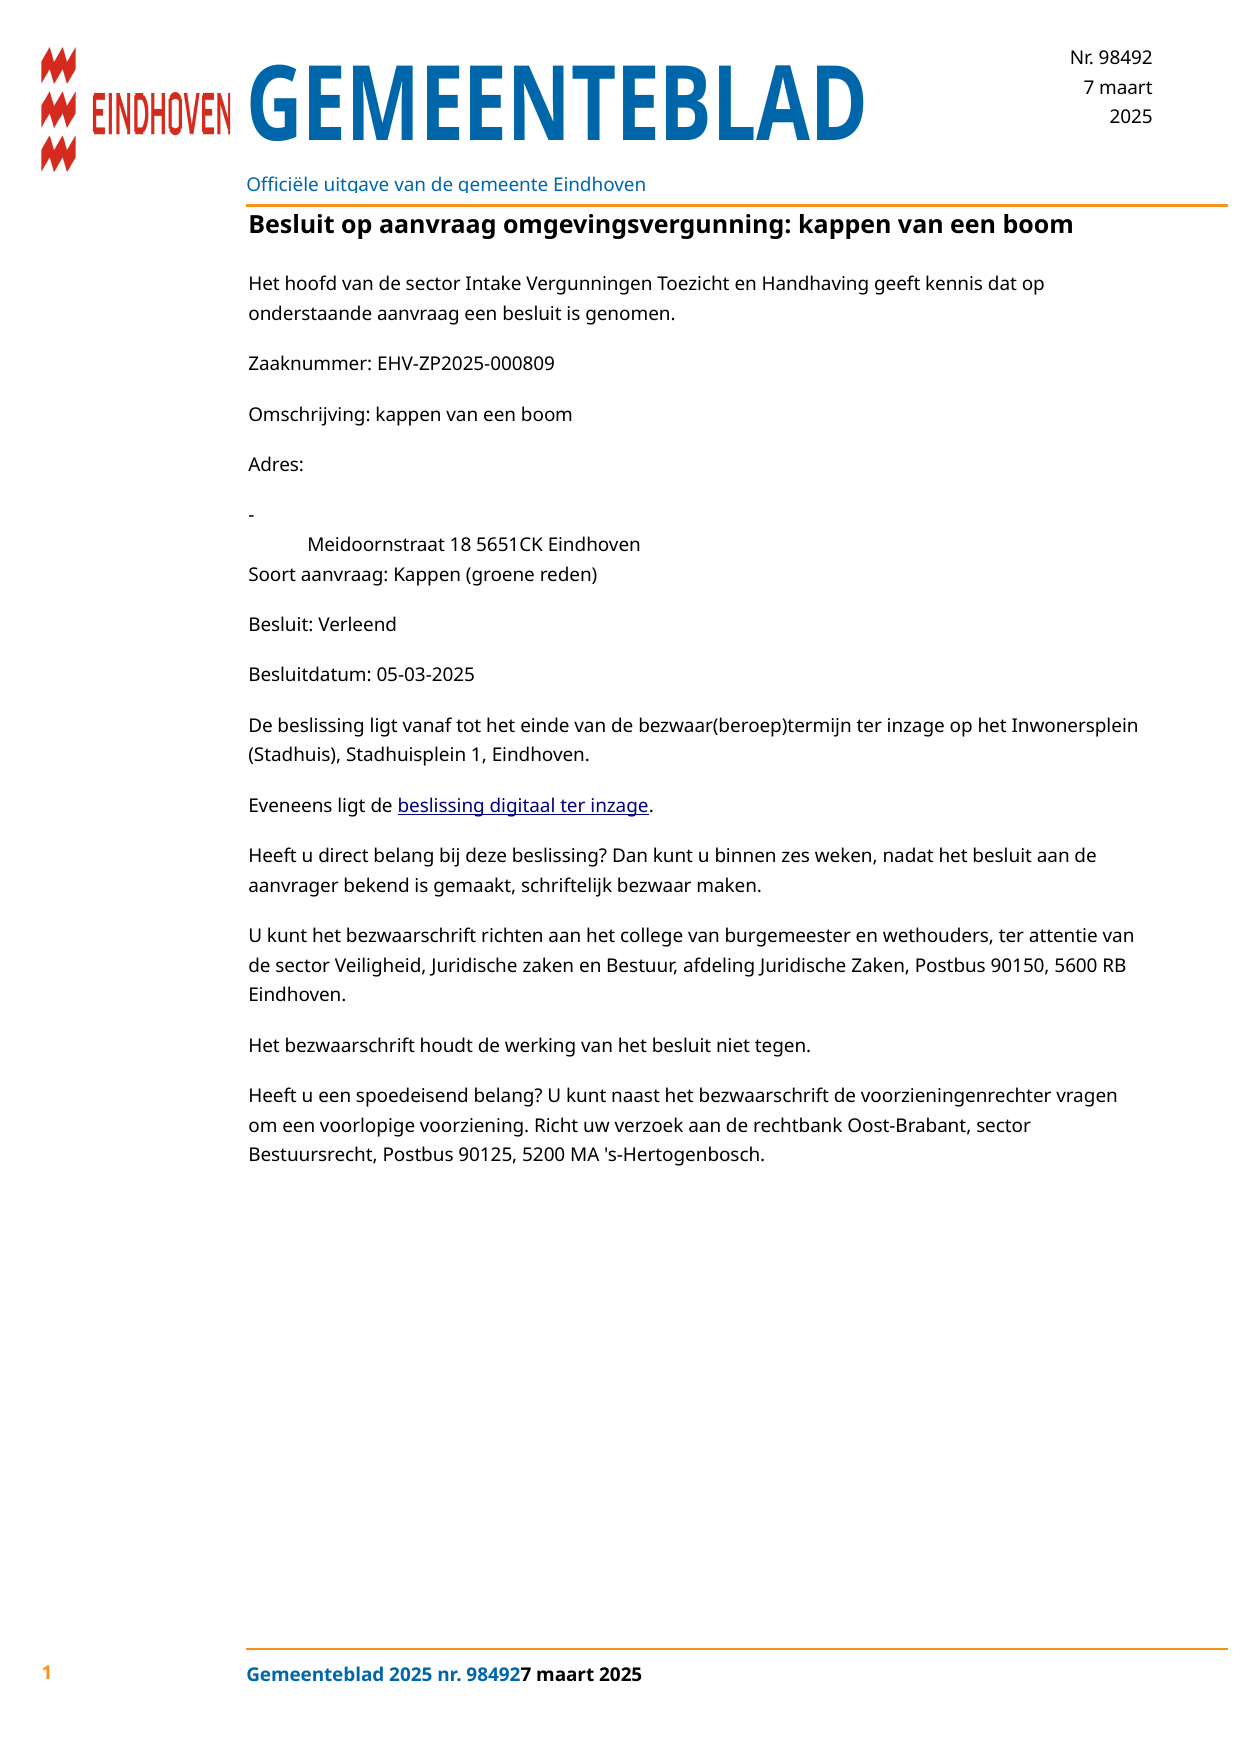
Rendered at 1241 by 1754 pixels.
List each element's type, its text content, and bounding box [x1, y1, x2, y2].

text Besluit: Verleend [248, 611, 1152, 637]
text Zaaknummer: EHV-ZP2025-000809 [248, 350, 1152, 376]
text Soort aanvraag: Kappen (groene reden) [248, 561, 1152, 586]
list Meidoornstraat 18 5651CK Eindhoven [248, 531, 1152, 557]
text Adres: [248, 451, 1152, 477]
picture [41, 47, 231, 172]
text Heeft u een spoedeisend belang? U kunt naast het bezwaarschrift de voorzieningenrechter vragen om een voorlopige voorziening. Richt uw verzoek aan de rechtbank Oost-Brabant, sector Bestuursrecht, Postbus 90125, 5200 MA 's-Hertogenbosch. [248, 1082, 1152, 1167]
text Het hoofd van de sector Intake Vergunningen Toezicht en Handhaving geeft kennis dat op onderstaande aanvraag een besluit is genomen. [248, 270, 1152, 326]
text U kunt het bezwaarschrift richten aan het college van burgemeester en wethouders, ter attentie van de sector Veiligheid, Juridische zaken en Bestuur, afdeling Juridische Zaken, Postbus 90150, 5600 RB Eindhoven. [248, 922, 1152, 1007]
text Besluitdatum: 05-03-2025 [248, 662, 1152, 687]
text De beslissing ligt vanaf tot het einde van de bezwaar(beroep)termijn ter inzage op het Inwonersplein (Stadhuis), Stadhuisplein 1, Eindhoven. [248, 712, 1152, 767]
text Eveneens ligt de beslissing digitaal ter inzage. [248, 792, 1152, 818]
text Heeft u direct belang bij deze beslissing? Dan kunt u binnen zes weken, nadat het besluit aan de aanvrager bekend is gemaakt, schriftelijk bezwaar maken. [248, 842, 1152, 898]
text Het bezwaarschrift houdt de werking van het besluit niet tegen. [248, 1032, 1152, 1058]
text Omschrijving: kappen van een boom [248, 401, 1152, 426]
text Besluit op aanvraag omgevingsvergunning: kappen van een boom [248, 207, 1152, 241]
